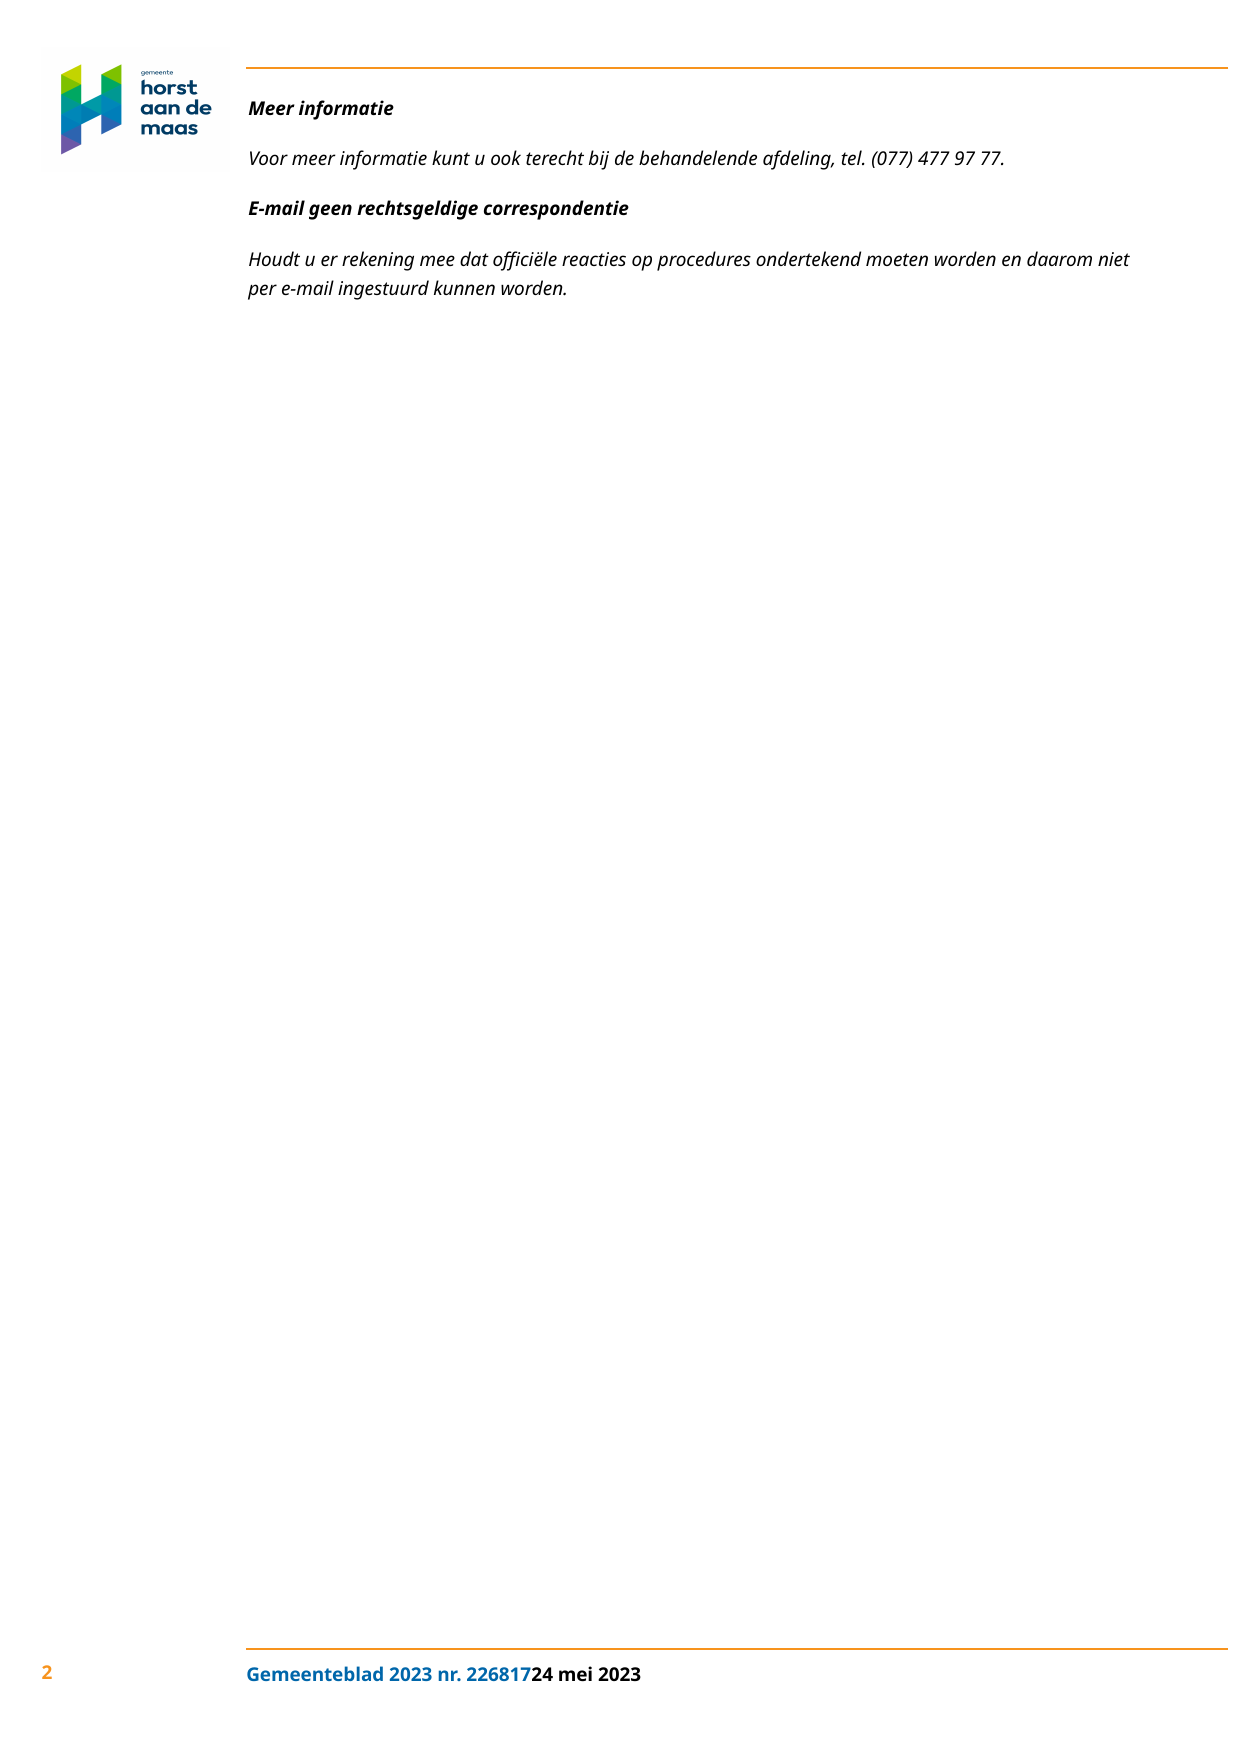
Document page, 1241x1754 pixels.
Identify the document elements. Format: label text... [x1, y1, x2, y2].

text Voor meer informatie kunt u ook terecht bij de behandelende afdeling, tel. (077) 477 97 77. [248, 145, 1152, 171]
text Houdt u er rekening mee dat officiële reacties op procedures ondertekend moeten worden en daarom niet per e-mail ingestuurd kunnen worden. [248, 246, 1152, 301]
text E-mail geen rechtsgeldige correspondentie [248, 196, 1152, 221]
text Meer informatie [248, 95, 1152, 121]
picture [41, 47, 231, 172]
